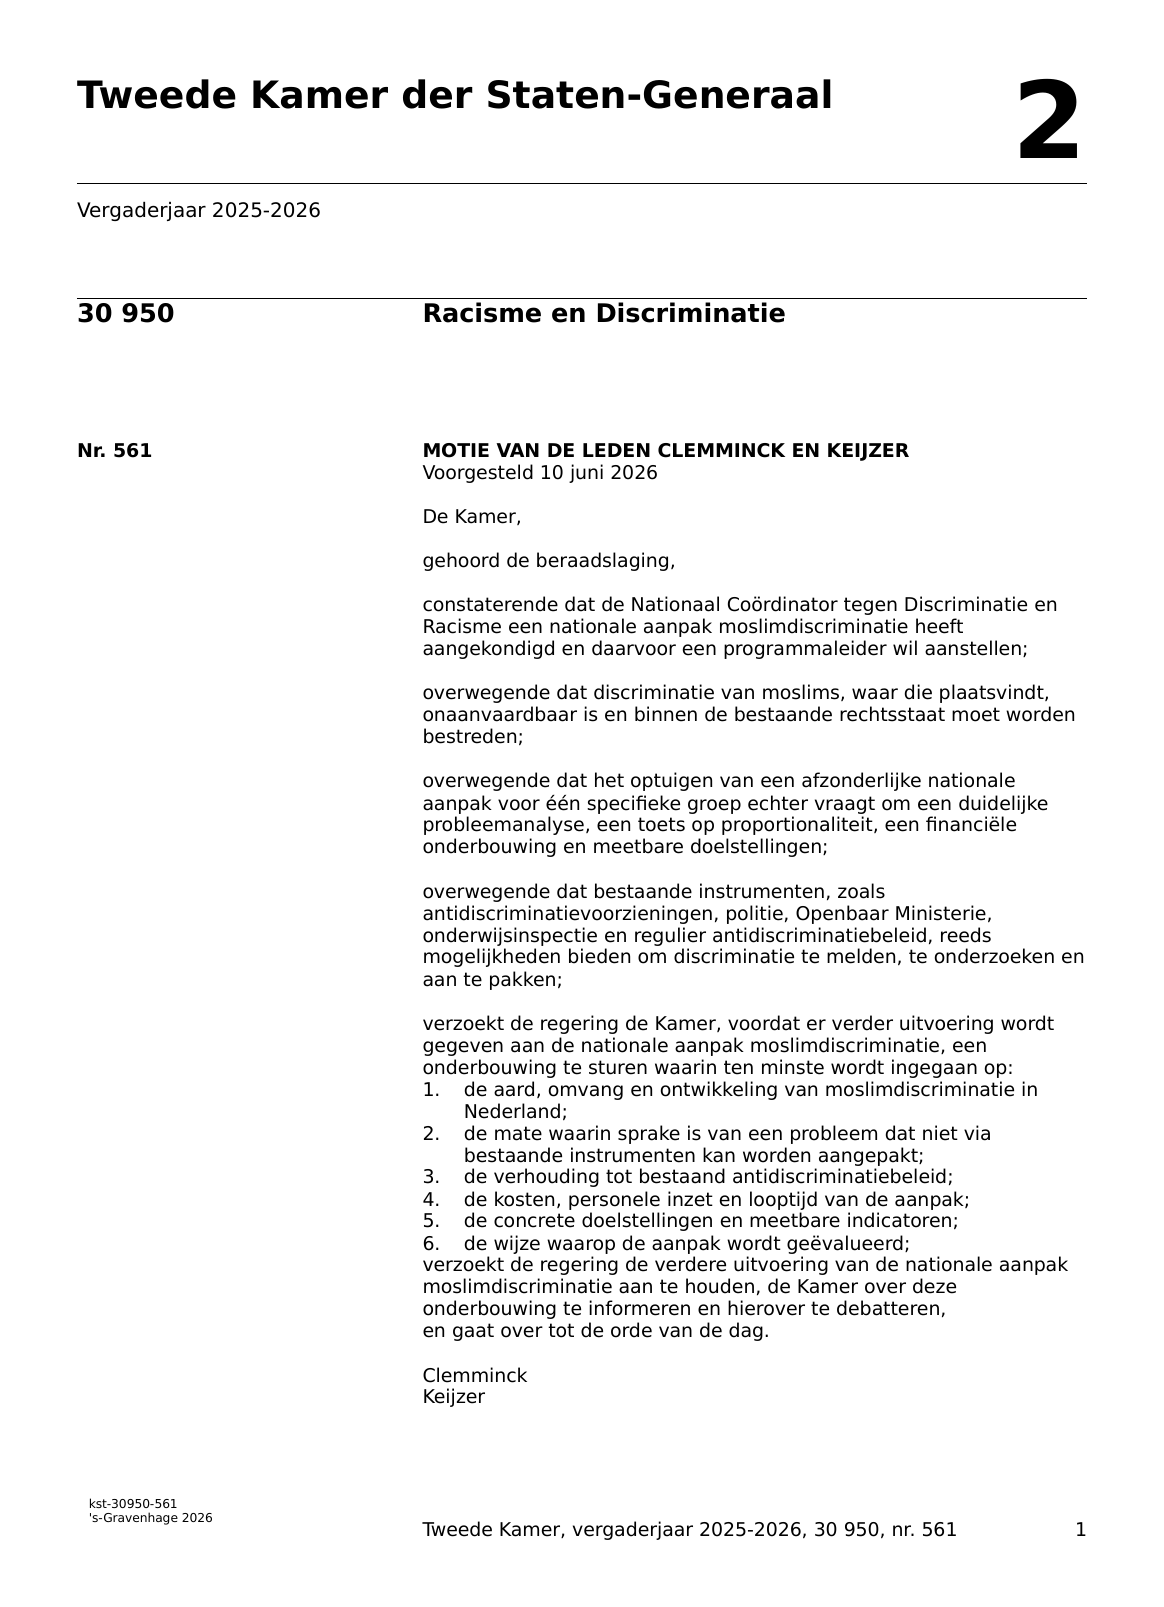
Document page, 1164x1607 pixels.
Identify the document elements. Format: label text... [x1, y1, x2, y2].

text De Kamer, [422, 506, 1087, 528]
table_cell Vergaderjaar 2025-2026 [77, 184, 1087, 298]
table_header 2 [886, 59, 1087, 183]
text constaterende dat de Nationaal Coördinator tegen Discriminatie en Racisme een nationale aanpak moslimdiscriminatie heeft aangekondigd en daarvoor een programmaleider wil aanstellen; [422, 594, 1087, 660]
text Voorgesteld 10 juni 2026 [422, 462, 1087, 484]
text overwegende dat discriminatie van moslims, waar die plaatsvindt, onaanvaardbaar is en binnen de bestaande rechtsstaat moet worden bestreden; [422, 682, 1087, 748]
text gehoord de beraadslaging, [422, 550, 1087, 572]
text en gaat over tot de orde van de dag. [422, 1320, 1087, 1342]
text 2. de mate waarin sprake is van een probleem dat niet via bestaande instrumenten kan worden aangepakt; [422, 1122, 1087, 1166]
text 3. de verhouding tot bestaand antidiscriminatiebeleid; [422, 1166, 1087, 1188]
subtitle 30 950 Racisme en Discriminatie [77, 299, 1087, 329]
text verzoekt de regering de verdere uitvoering van de nationale aanpak moslimdiscriminatie aan te houden, de Kamer over deze onderbouwing te informeren en hierover te debatteren, [422, 1254, 1087, 1320]
text overwegende dat bestaande instrumenten, zoals antidiscriminatievoorzieningen, politie, Openbaar Ministerie, onderwijsinspectie en regulier antidiscriminatiebeleid, reeds mogelijkheden bieden om discriminatie te melden, te onderzoeken en aan te pakken; [422, 881, 1087, 990]
table_header Tweede Kamer der Staten-Generaal [77, 59, 886, 183]
text 6. de wijze waarop de aanpak wordt geëvalueerd; [422, 1232, 1087, 1254]
text overwegende dat het optuigen van een afzonderlijke nationale aanpak voor één specifieke groep echter vraagt om een duidelijke probleemanalyse, een toets op proportionaliteit, een financiële onderbouwing en meetbare doelstellingen; [422, 770, 1087, 858]
text 1. de aard, omvang en ontwikkeling van moslimdiscriminatie in Nederland; [422, 1078, 1087, 1122]
subtitle Nr. 561 MOTIE VAN DE LEDEN CLEMMINCK EN KEIJZER [77, 440, 1087, 462]
text 4. de kosten, personele inzet en looptijd van de aanpak; [422, 1188, 1087, 1210]
text verzoekt de regering de Kamer, voordat er verder uitvoering wordt gegeven aan de nationale aanpak moslimdiscriminatie, een onderbouwing te sturen waarin ten minste wordt ingegaan op: [422, 1013, 1087, 1078]
text Clemminck [422, 1364, 1087, 1386]
text 5. de concrete doelstellingen en meetbare indicatoren; [422, 1210, 1087, 1232]
text Keijzer [422, 1386, 1087, 1408]
text 's-Gravenhage 2026 [88, 1511, 323, 1525]
text kst-30950-561 [88, 1497, 323, 1511]
